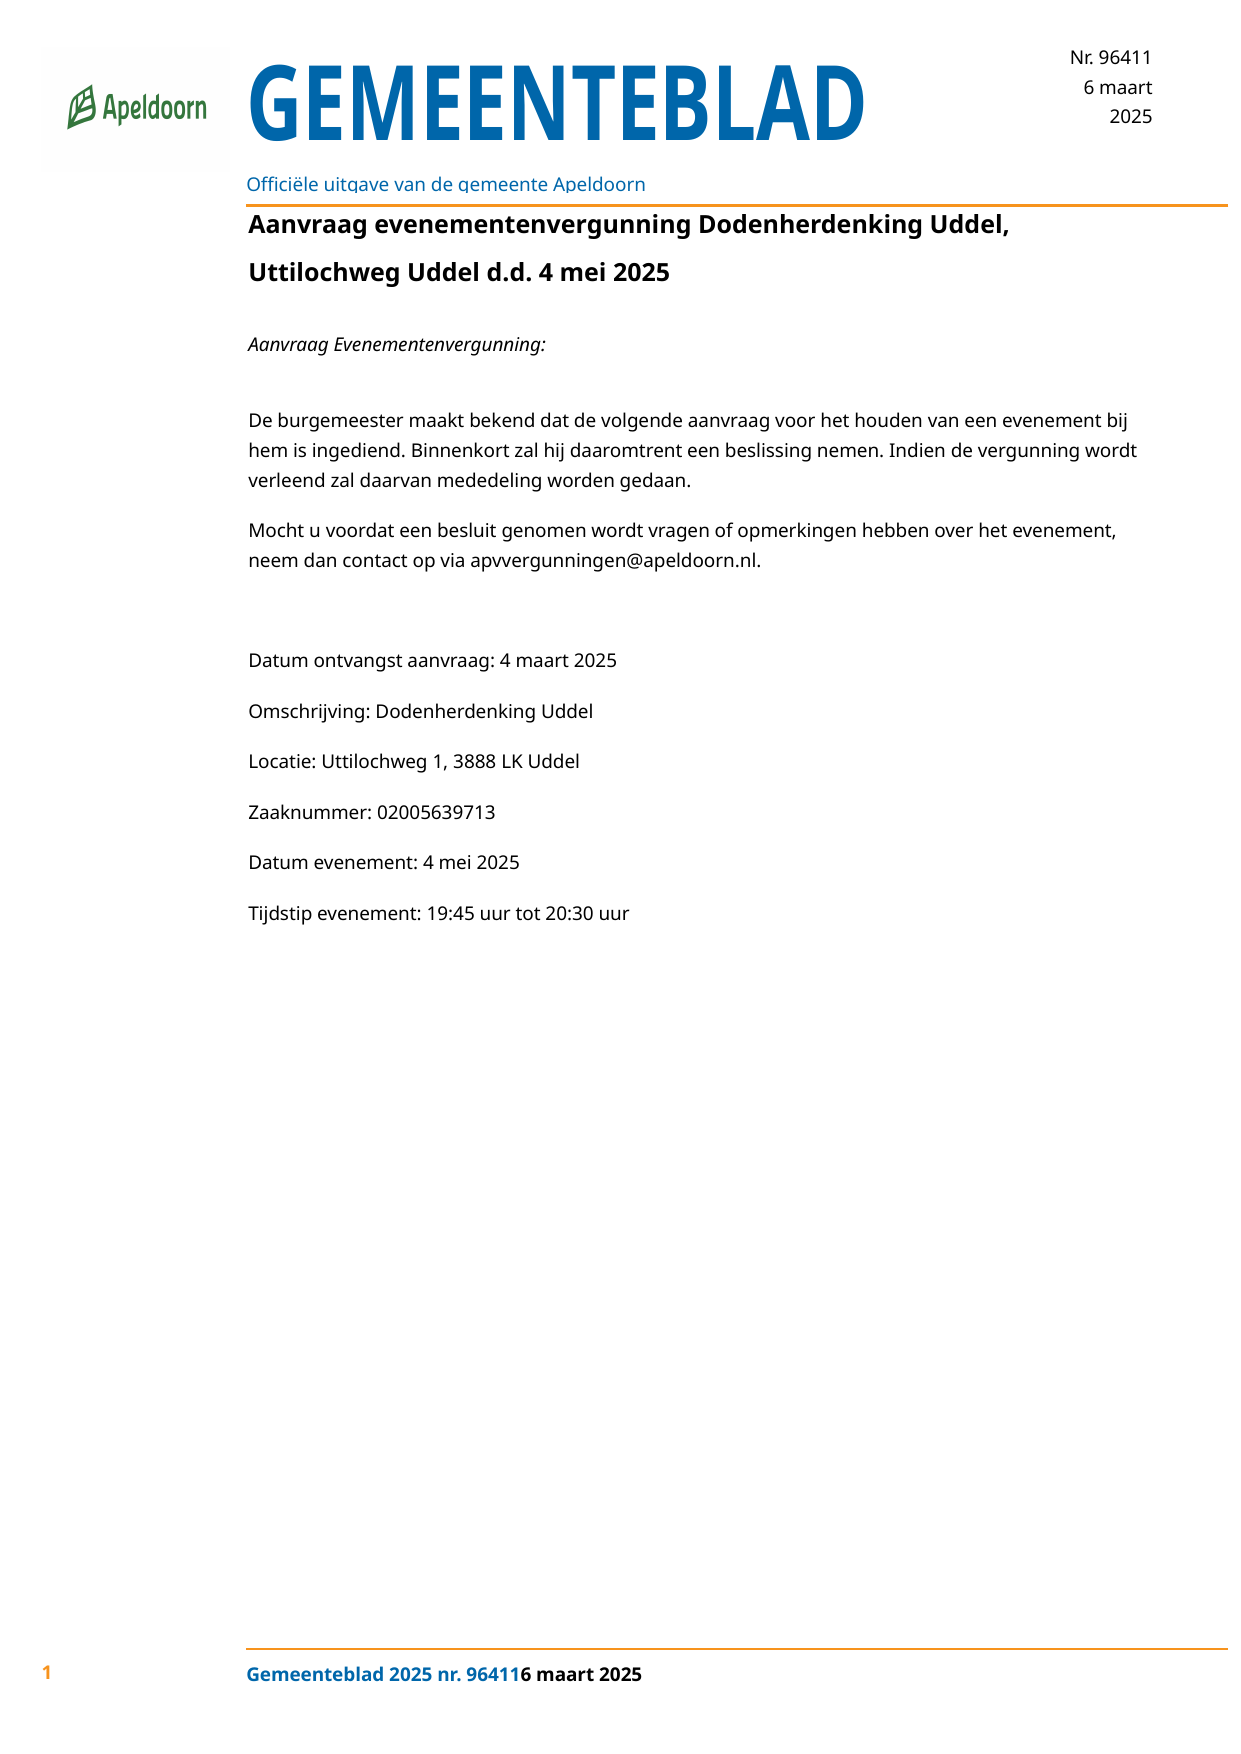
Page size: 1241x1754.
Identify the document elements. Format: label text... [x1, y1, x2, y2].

text Tijdstip evenement: 19:45 uur tot 20:30 uur [248, 900, 1152, 925]
text Locatie: Uttilochweg 1, 3888 LK Uddel [248, 748, 1152, 774]
text Omschrijving: Dodenherdenking Uddel [248, 698, 1152, 724]
picture [41, 47, 231, 172]
text Aanvraag Evenementenvergunning: [248, 331, 1152, 357]
text Zaaknummer: 02005639713 [248, 799, 1152, 824]
text Aanvraag evenementenvergunning Dodenherdenking Uddel, Uttilochweg Uddel d.d. 4 mei 2025 [248, 207, 1152, 288]
text De burgemeester maakt bekend dat de volgende aanvraag voor het houden van een evenement bij hem is ingediend. Binnenkort zal hij daaromtrent een beslissing nemen. Indien de vergunning wordt verleend zal daarvan mededeling worden gedaan. [248, 408, 1152, 492]
text Datum evenement: 4 mei 2025 [248, 849, 1152, 875]
text Datum ontvangst aanvraag: 4 maart 2025 [248, 648, 1152, 673]
text Mocht u voordat een besluit genomen wordt vragen of opmerkingen hebben over het evenement, neem dan contact op via apvvergunningen@apeldoorn.nl. [248, 517, 1152, 572]
